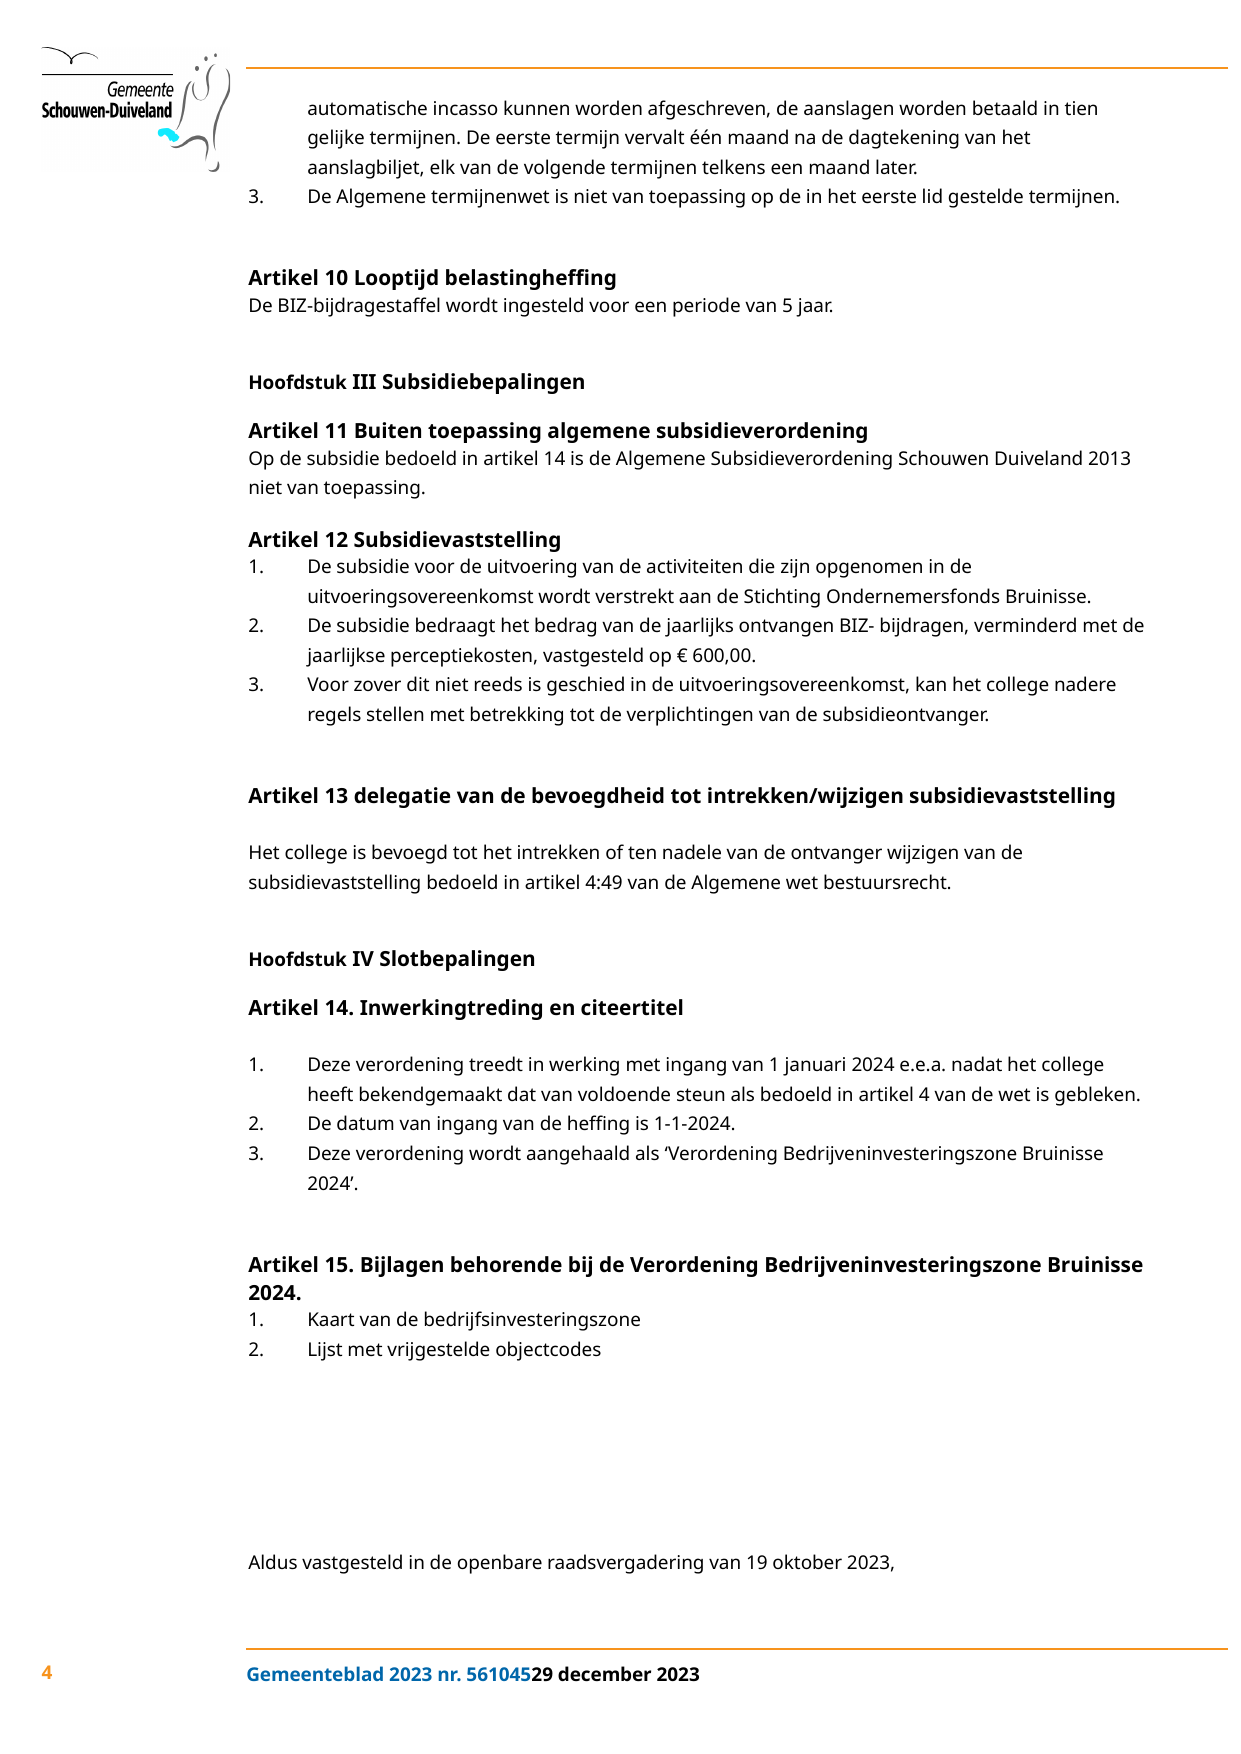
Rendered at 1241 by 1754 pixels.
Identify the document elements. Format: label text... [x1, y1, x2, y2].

text Hoofdstuk III Subsidiebepalingen [248, 367, 1152, 396]
list Kaart van de bedrijfsinvesteringszone [248, 1307, 1152, 1332]
text Artikel 13 delegatie van de bevoegdheid tot intrekken/wijzigen subsidievaststelling [248, 781, 1152, 810]
text Artikel 11 Buiten toepassing algemene subsidieverordening [248, 416, 1152, 445]
list Deze verordening wordt aangehaald als ‘Verordening Bedrijveninvesteringszone Bruinisse 2024’. [248, 1140, 1152, 1195]
text Artikel 10 Looptijd belastingheffing [248, 263, 1152, 292]
text Artikel 14. Inwerkingtreding en citeertitel [248, 993, 1152, 1022]
picture [41, 47, 231, 172]
list De datum van ingang van de heffing is 1-1-2024. [248, 1111, 1152, 1136]
text De BIZ-bijdragestaffel wordt ingesteld voor een periode van 5 jaar. [248, 292, 1152, 318]
list Lijst met vrijgestelde objectcodes [248, 1336, 1152, 1362]
list automatische incasso kunnen worden afgeschreven, de aanslagen worden betaald in tien gelijke termijnen. De eerste termijn vervalt één maand na de dagtekening van het aanslagbiljet, elk van de volgende termijnen telkens een maand later. [248, 95, 1152, 180]
list De subsidie voor de uitvoering van de activiteiten die zijn opgenomen in de uitvoeringsovereenkomst wordt verstrekt aan de Stichting Ondernemersfonds Bruinisse. [248, 553, 1152, 609]
list De subsidie bedraagt het bedrag van de jaarlijks ontvangen BIZ- bijdragen, verminderd met de jaarlijkse perceptiekosten, vastgesteld op € 600,00. [248, 612, 1152, 668]
list Voor zover dit niet reeds is geschied in de uitvoeringsovereenkomst, kan het college nadere regels stellen met betrekking tot de verplichtingen van de subsidieontvanger. [248, 672, 1152, 727]
text Artikel 15. Bijlagen behorende bij de Verordening Bedrijveninvesteringszone Bruinisse 2024. [248, 1250, 1152, 1307]
text Het college is bevoegd tot het intrekken of ten nadele van de ontvanger wijzigen van de subsidievaststelling bedoeld in artikel 4:49 van de Algemene wet bestuursrecht. [248, 839, 1152, 894]
text Op de subsidie bedoeld in artikel 14 is de Algemene Subsidieverordening Schouwen Duiveland 2013 niet van toepassing. [248, 445, 1152, 500]
list De Algemene termijnenwet is niet van toepassing op de in het eerste lid gestelde termijnen. [248, 183, 1152, 209]
text Aldus vastgesteld in de openbare raadsvergadering van 19 oktober 2023, [248, 1549, 1152, 1575]
text Hoofdstuk IV Slotbepalingen [248, 944, 1152, 972]
list Deze verordening treedt in werking met ingang van 1 januari 2024 e.e.a. nadat het college heeft bekendgemaakt dat van voldoende steun als bedoeld in artikel 4 van de wet is gebleken. [248, 1051, 1152, 1107]
text Artikel 12 Subsidievaststelling [248, 525, 1152, 553]
